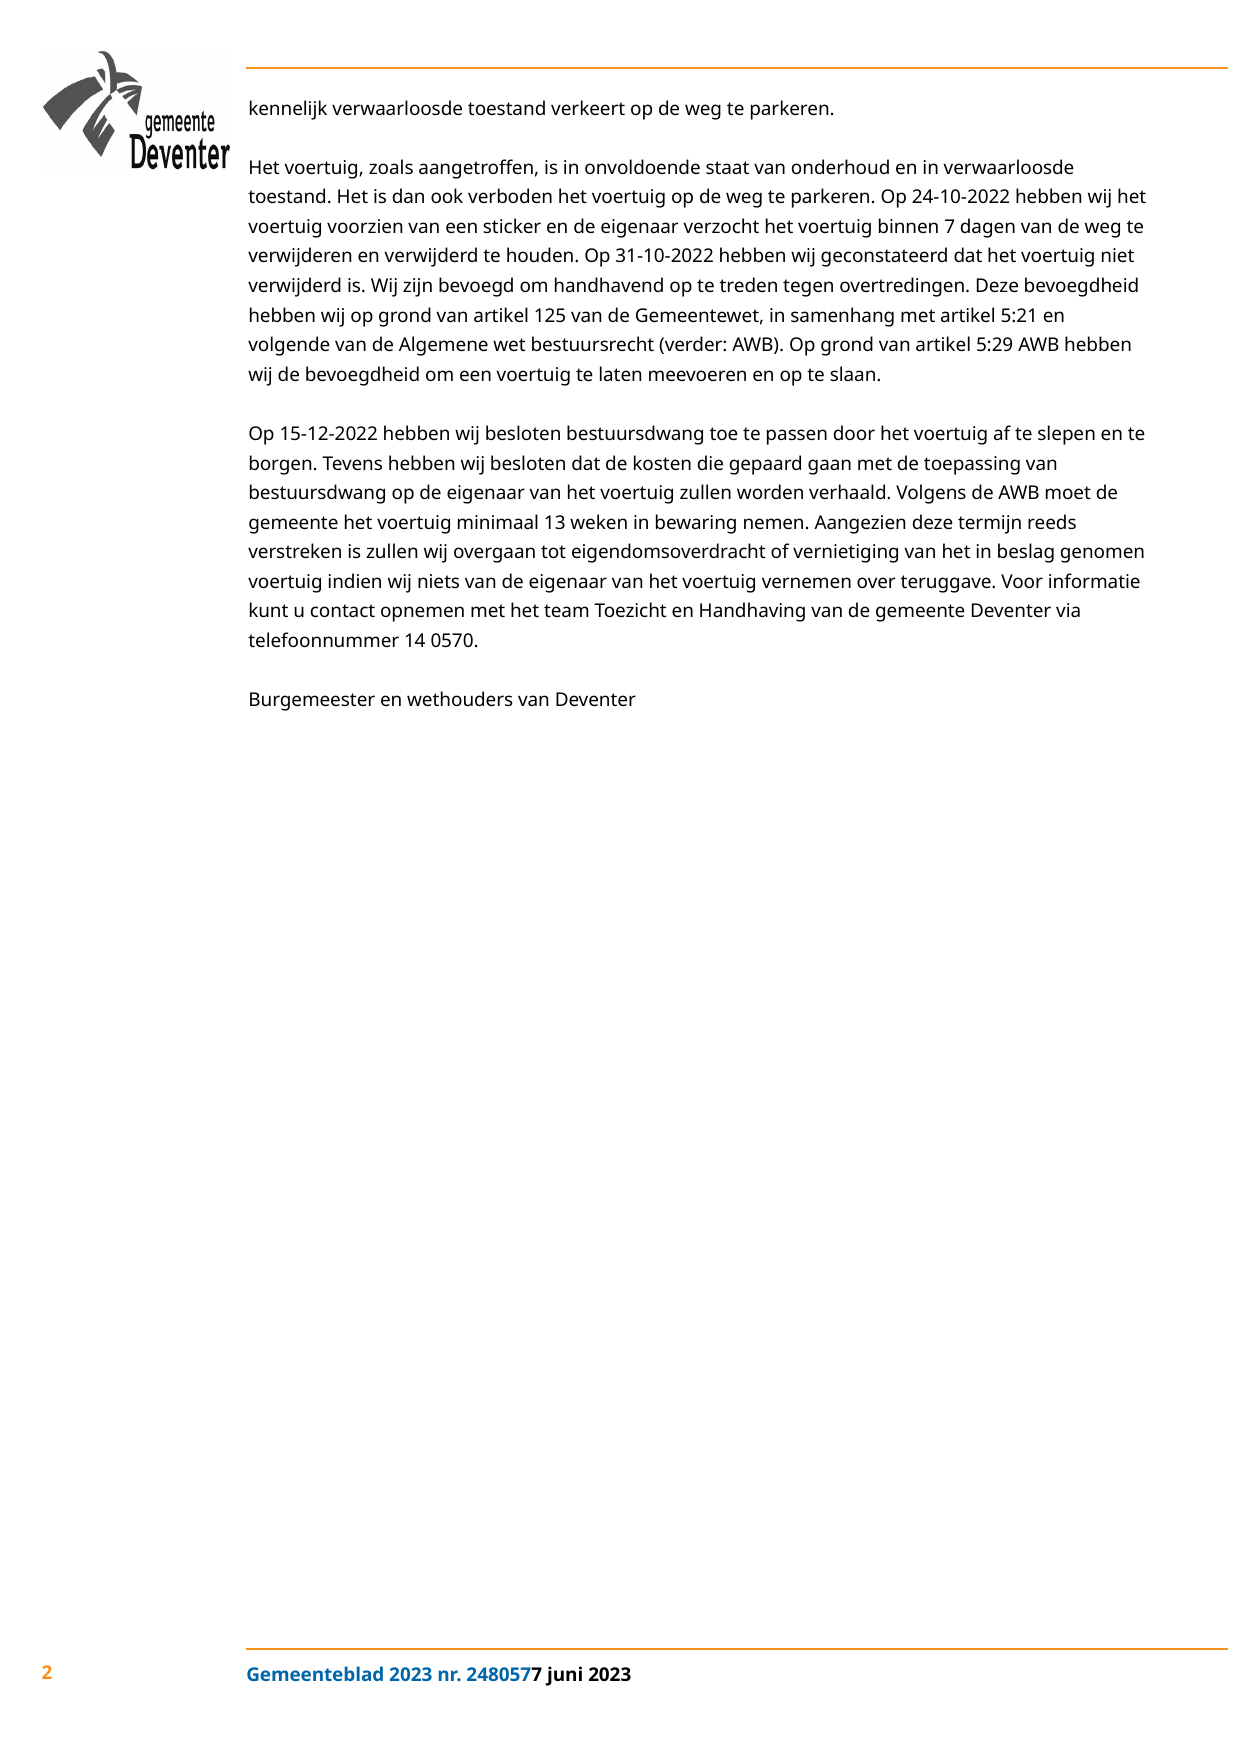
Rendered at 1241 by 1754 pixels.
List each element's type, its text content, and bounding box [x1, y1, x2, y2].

text Op 15-12-2022 hebben wij besloten bestuursdwang toe te passen door het voertuig af te slepen en te borgen. Tevens hebben wij besloten dat de kosten die gepaard gaan met de toepassing van bestuursdwang op de eigenaar van het voertuig zullen worden verhaald. Volgens de AWB moet de gemeente het voertuig minimaal 13 weken in bewaring nemen. Aangezien deze termijn reeds verstreken is zullen wij overgaan tot eigendomsoverdracht of vernietiging van het in beslag genomen voertuig indien wij niets van de eigenaar van het voertuig vernemen over teruggave. Voor informatie kunt u contact opnemen met het team Toezicht en Handhaving van de gemeente Deventer via telefoonnummer 14 0570. [248, 420, 1152, 653]
text Het voertuig, zoals aangetroffen, is in onvoldoende staat van onderhoud en in verwaarloosde toestand. Het is dan ook verboden het voertuig op de weg te parkeren. Op 24-10-2022 hebben wij het voertuig voorzien van een sticker en de eigenaar verzocht het voertuig binnen 7 dagen van de weg te verwijderen en verwijderd te houden. Op 31-10-2022 hebben wij geconstateerd dat het voertuig niet verwijderd is. Wij zijn bevoegd om handhavend op te treden tegen overtredingen. Deze bevoegdheid hebben wij op grond van artikel 125 van de Gemeentewet, in samenhang met artikel 5:21 en volgende van de Algemene wet bestuursrecht (verder: AWB). Op grond van artikel 5:29 AWB hebben wij de bevoegdheid om een voertuig te laten meevoeren en op te slaan. [248, 154, 1152, 387]
picture [41, 47, 231, 172]
text kennelijk verwaarloosde toestand verkeert op de weg te parkeren. [248, 95, 1152, 121]
text Burgemeester en wethouders van Deventer [248, 686, 1152, 712]
